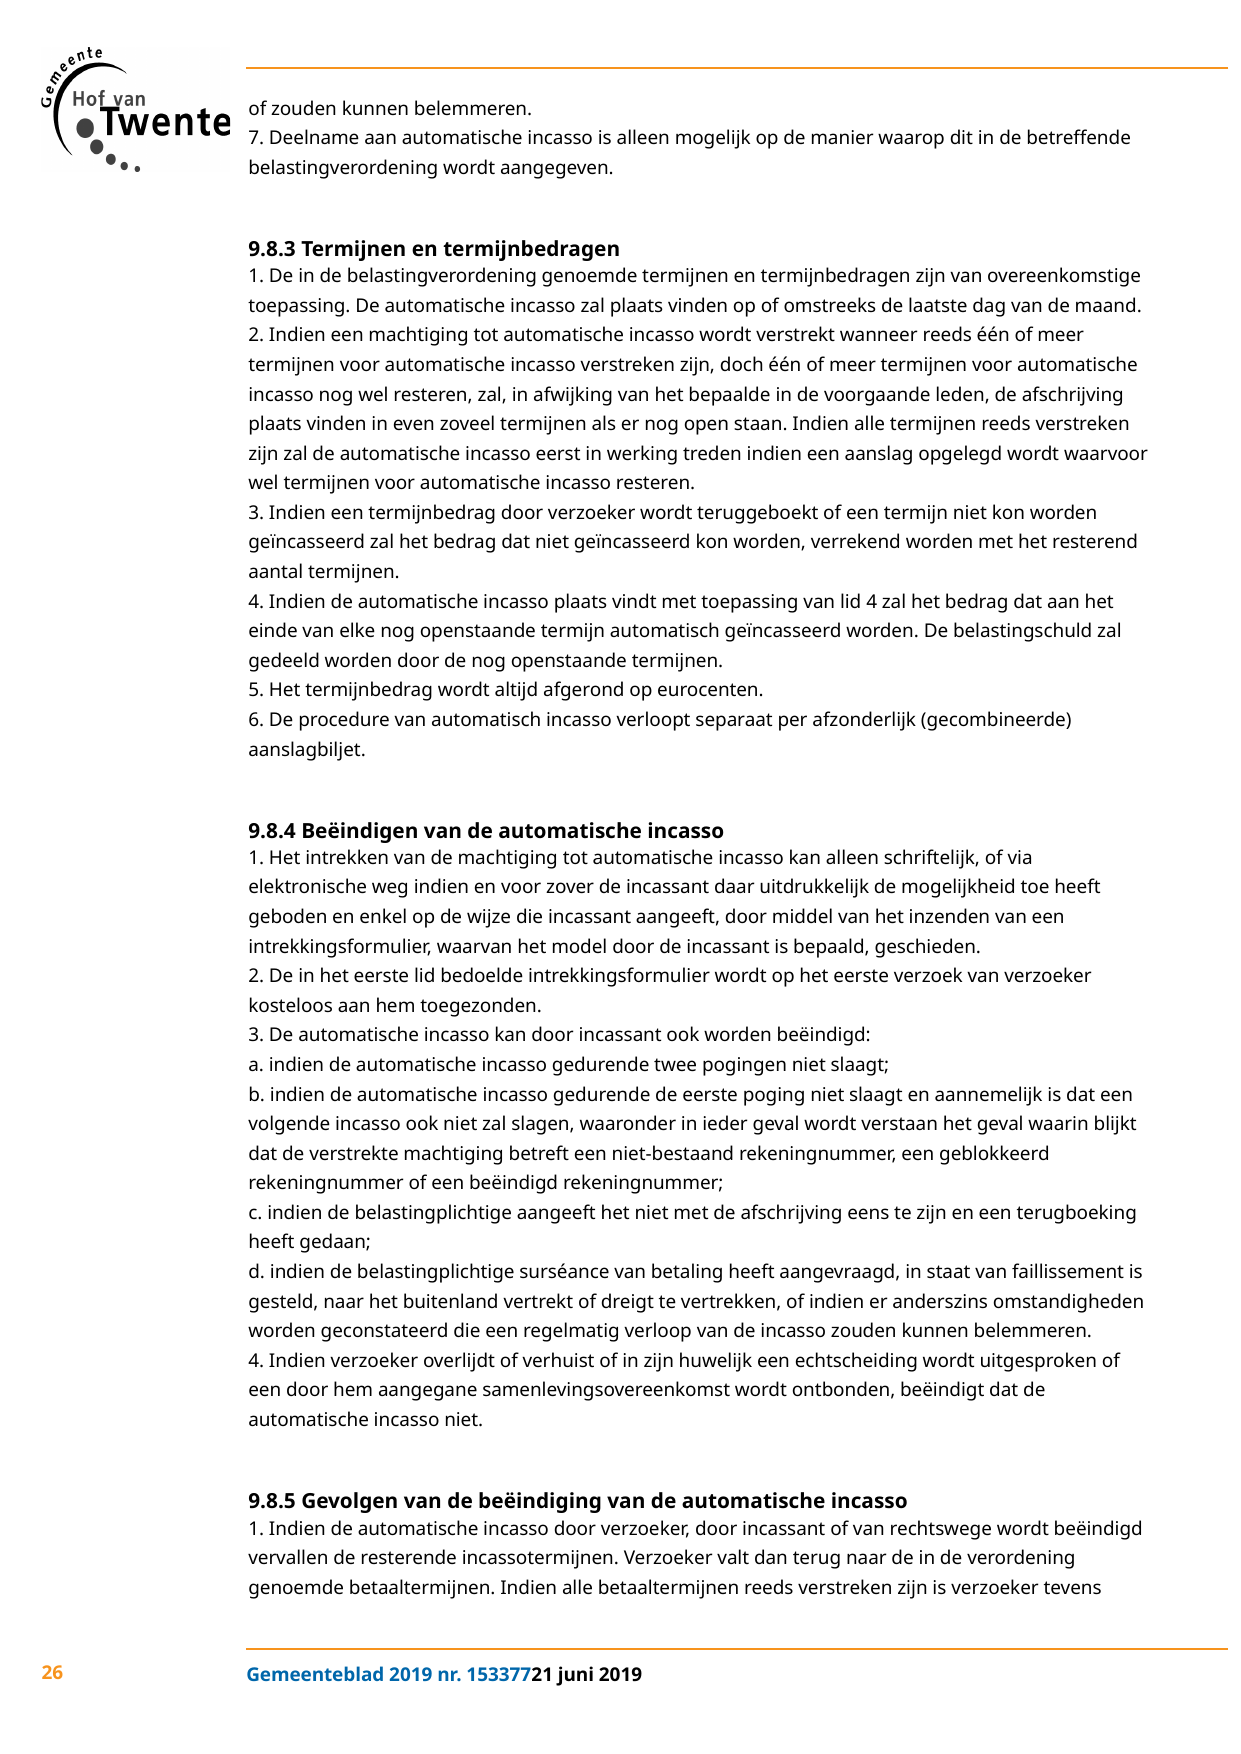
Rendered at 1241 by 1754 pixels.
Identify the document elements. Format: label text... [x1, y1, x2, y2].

text 3. Indien een termijnbedrag door verzoeker wordt teruggeboekt of een termijn niet kon worden geïncasseerd zal het bedrag dat niet geïncasseerd kon worden, verrekend worden met het resterend aantal termijnen. [248, 499, 1152, 584]
text of zouden kunnen belemmeren. [248, 95, 1152, 121]
text 7. Deelname aan automatische incasso is alleen mogelijk op de manier waarop dit in de betreffende belastingverordening wordt aangegeven. [248, 124, 1152, 180]
text 1. Indien de automatische incasso door verzoeker, door incassant of van rechtswege wordt beëindigd vervallen de resterende incassotermijnen. Verzoeker valt dan terug naar de in de verordening genoemde betaaltermijnen. Indien alle betaaltermijnen reeds verstreken zijn is verzoeker tevens [248, 1515, 1152, 1599]
text 2. Indien een machtiging tot automatische incasso wordt verstrekt wanneer reeds één of meer termijnen voor automatische incasso verstreken zijn, doch één of meer termijnen voor automatische incasso nog wel resteren, zal, in afwijking van het bepaalde in de voorgaande leden, de afschrijving plaats vinden in even zoveel termijnen als er nog open staan. Indien alle termijnen reeds verstreken zijn zal de automatische incasso eerst in werking treden indien een aanslag opgelegd wordt waarvoor wel termijnen voor automatische incasso resteren. [248, 322, 1152, 495]
text 1. Het intrekken van de machtiging tot automatische incasso kan alleen schriftelijk, of via elektronische weg indien en voor zover de incassant daar uitdrukkelijk de mogelijkheid toe heeft geboden en enkel op de wijze die incassant aangeeft, door middel van het inzenden van een intrekkingsformulier, waarvan het model door de incassant is bepaald, geschieden. [248, 844, 1152, 959]
text 3. De automatische incasso kan door incassant ook worden beëindigd: [248, 1022, 1152, 1047]
text 2. De in het eerste lid bedoelde intrekkingsformulier wordt op het eerste verzoek van verzoeker kosteloos aan hem toegezonden. [248, 962, 1152, 1018]
text a. indien de automatische incasso gedurende twee pogingen niet slaagt; [248, 1051, 1152, 1077]
text 9.8.3 Termijnen en termijnbedragen [248, 234, 1152, 262]
text d. indien de belastingplichtige surséance van betaling heeft aangevraagd, in staat van faillissement is gesteld, naar het buitenland vertrekt of dreigt te vertrekken, of indien er anderszins omstandigheden worden geconstateerd die een regelmatig verloop van de incasso zouden kunnen belemmeren. [248, 1258, 1152, 1343]
text c. indien de belastingplichtige aangeeft het niet met de afschrijving eens te zijn en een terugboeking heeft gedaan; [248, 1199, 1152, 1254]
text 4. Indien verzoeker overlijdt of verhuist of in zijn huwelijk een echtscheiding wordt uitgesproken of een door hem aangegane samenlevingsovereenkomst wordt ontbonden, beëindigt dat de automatische incasso niet. [248, 1347, 1152, 1432]
text 4. Indien de automatische incasso plaats vindt met toepassing van lid 4 zal het bedrag dat aan het einde van elke nog openstaande termijn automatisch geïncasseerd worden. De belastingschuld zal gedeeld worden door de nog openstaande termijnen. [248, 588, 1152, 673]
text 5. Het termijnbedrag wordt altijd afgerond op eurocenten. [248, 677, 1152, 702]
text 9.8.5 Gevolgen van de beëindiging van de automatische incasso [248, 1486, 1152, 1515]
text b. indien de automatische incasso gedurende de eerste poging niet slaagt en aannemelijk is dat een volgende incasso ook niet zal slagen, waaronder in ieder geval wordt verstaan het geval waarin blijkt dat de verstrekte machtiging betreft een niet-bestaand rekeningnummer, een geblokkeerd rekeningnummer of een beëindigd rekeningnummer; [248, 1081, 1152, 1195]
text 1. De in de belastingverordening genoemde termijnen en termijnbedragen zijn van overeenkomstige toepassing. De automatische incasso zal plaats vinden op of omstreeks de laatste dag van de maand. [248, 262, 1152, 318]
text 6. De procedure van automatisch incasso verloopt separaat per afzonderlijk (gecombineerde) aanslagbiljet. [248, 706, 1152, 761]
picture [41, 47, 231, 172]
text 9.8.4 Beëindigen van de automatische incasso [248, 816, 1152, 844]
